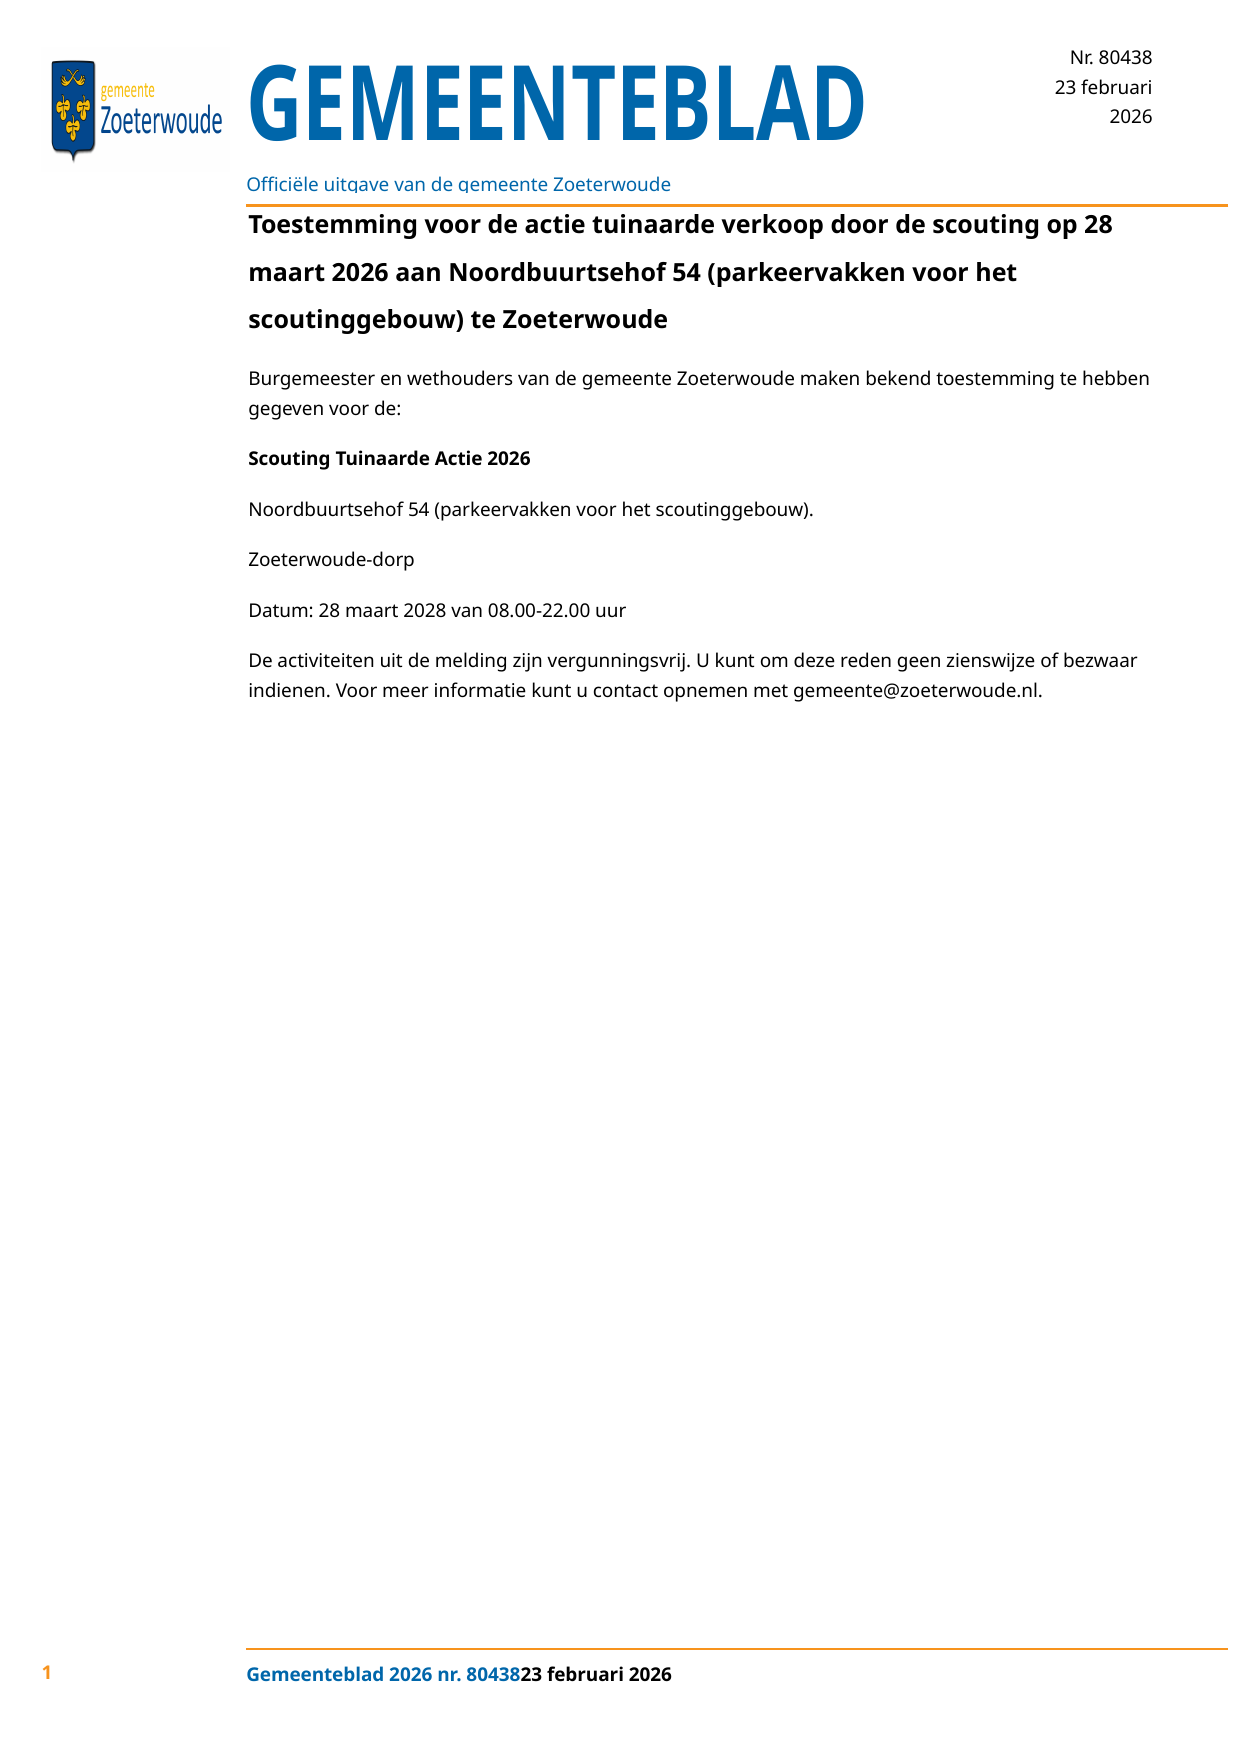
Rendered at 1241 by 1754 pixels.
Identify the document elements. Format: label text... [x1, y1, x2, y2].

text Noordbuurtsehof 54 (parkeervakken voor het scoutinggebouw). [248, 496, 1152, 522]
text Scouting Tuinaarde Actie 2026 [248, 446, 1152, 471]
text Burgemeester en wethouders van de gemeente Zoeterwoude maken bekend toestemming te hebben gegeven voor de: [248, 366, 1152, 421]
text Toestemming voor de actie tuinaarde verkoop door de scouting op 28 maart 2026 aan Noordbuurtsehof 54 (parkeervakken voor het scoutinggebouw) te Zoeterwoude [248, 207, 1152, 336]
picture [41, 47, 231, 172]
text De activiteiten uit de melding zijn vergunningsvrij. U kunt om deze reden geen zienswijze of bezwaar indienen. Voor meer informatie kunt u contact opnemen met gemeente@zoeterwoude.nl. [248, 647, 1152, 702]
text Datum: 28 maart 2028 van 08.00-22.00 uur [248, 597, 1152, 622]
text Zoeterwoude-dorp [248, 546, 1152, 572]
